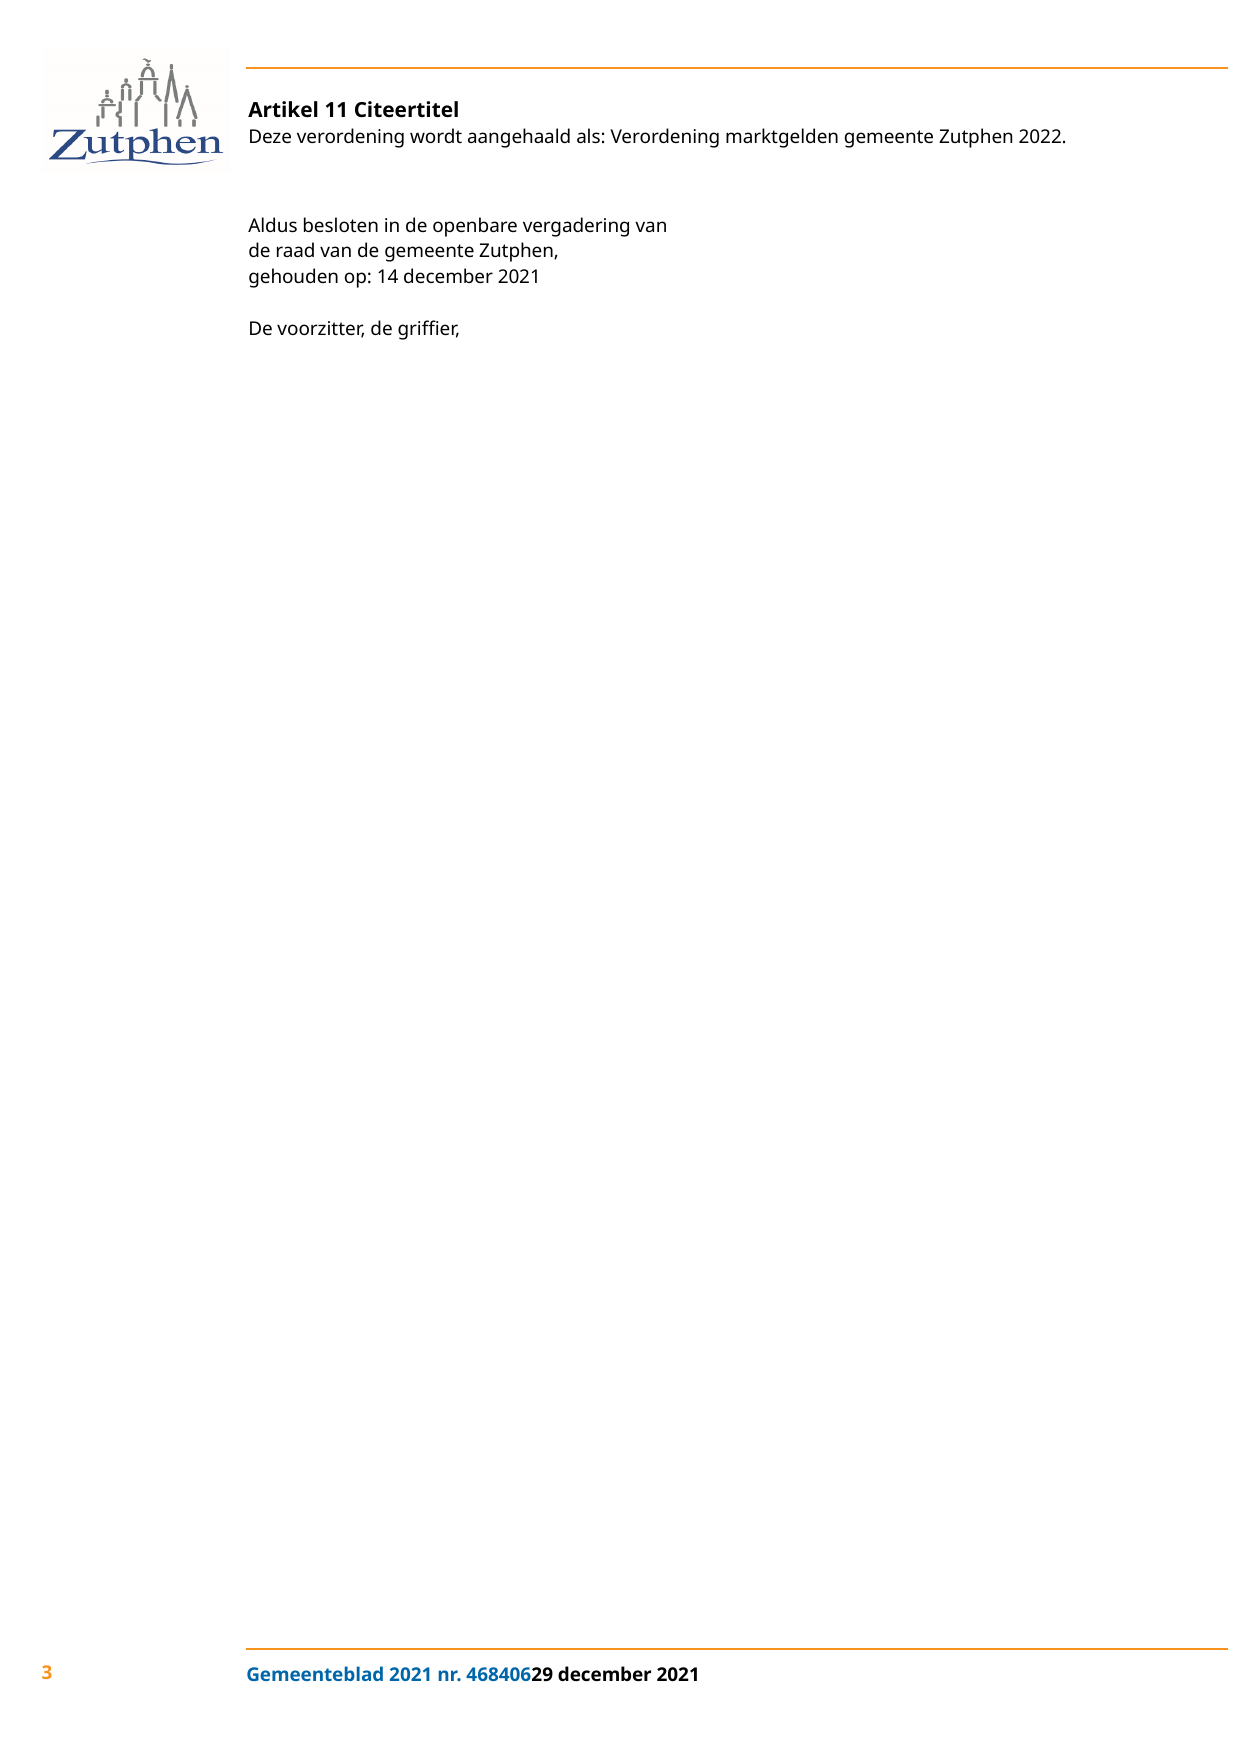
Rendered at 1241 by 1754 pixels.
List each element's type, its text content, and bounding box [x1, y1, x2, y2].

text de raad van de gemeente Zutphen, [248, 238, 1152, 263]
text Aldus besloten in de openbare vergadering van [248, 212, 1152, 238]
picture [41, 47, 231, 172]
text Artikel 11 Citeertitel [248, 95, 1152, 123]
text De voorzitter, de griffier, [248, 315, 1152, 341]
text gehouden op: 14 december 2021 [248, 263, 1152, 289]
text Deze verordening wordt aangehaald als: Verordening marktgelden gemeente Zutphen 2022. [248, 123, 1152, 149]
